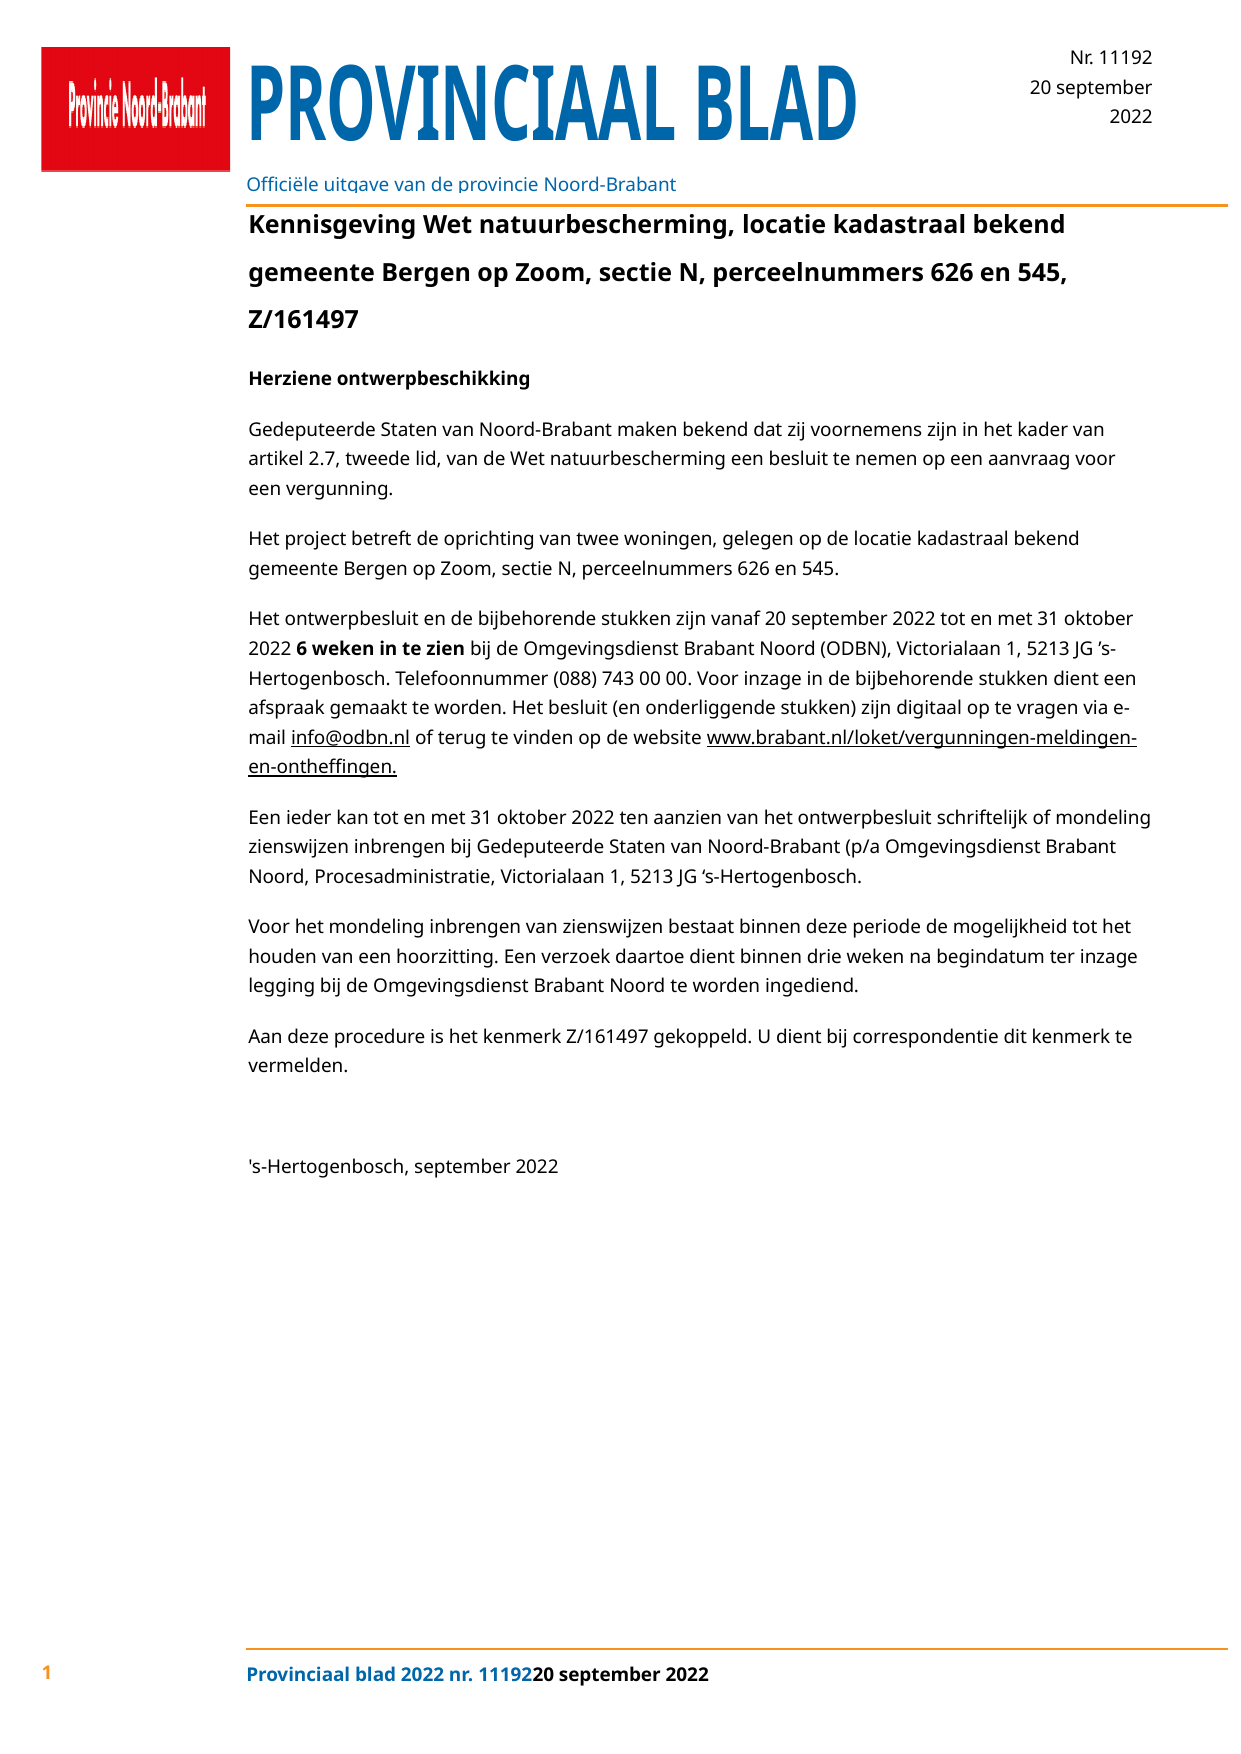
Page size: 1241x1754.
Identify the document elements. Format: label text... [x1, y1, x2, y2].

picture [41, 47, 231, 172]
text Het ontwerpbesluit en de bijbehorende stukken zijn vanaf 20 september 2022 tot en met 31 oktober 2022 6 weken in te zien bij de Omgevingsdienst Brabant Noord (ODBN), Victorialaan 1, 5213 JG ’s-Hertogenbosch. Telefoonnummer (088) 743 00 00. Voor inzage in de bijbehorende stukken dient een afspraak gemaakt te worden. Het besluit (en onderliggende stukken) zijn digitaal op te vragen via e-mail info@odbn.nl of terug te vinden op de website www.brabant.nl/loket/vergunningen-meldingen-en-ontheffingen. [248, 606, 1152, 779]
text Gedeputeerde Staten van Noord-Brabant maken bekend dat zij voornemens zijn in het kader van artikel 2.7, tweede lid, van de Wet natuurbescherming een besluit te nemen op een aanvraag voor een vergunning. [248, 416, 1152, 501]
text Herziene ontwerpbeschikking [248, 366, 1152, 391]
text Een ieder kan tot en met 31 oktober 2022 ten aanzien van het ontwerpbesluit schriftelijk of mondeling zienswijzen inbrengen bij Gedeputeerde Staten van Noord-Brabant (p/a Omgevingsdienst Brabant Noord, Procesadministratie, Victorialaan 1, 5213 JG ‘s-Hertogenbosch. [248, 804, 1152, 889]
text Kennisgeving Wet natuurbescherming, locatie kadastraal bekend gemeente Bergen op Zoom, sectie N, perceelnummers 626 en 545, Z/161497 [248, 207, 1152, 336]
text 's-Hertogenbosch, september 2022 [248, 1153, 1152, 1179]
text Het project betreft de oprichting van twee woningen, gelegen op de locatie kadastraal bekend gemeente Bergen op Zoom, sectie N, perceelnummers 626 en 545. [248, 526, 1152, 581]
text Voor het mondeling inbrengen van zienswijzen bestaat binnen deze periode de mogelijkheid tot het houden van een hoorzitting. Een verzoek daartoe dient binnen drie weken na begindatum ter inzage legging bij de Omgevingsdienst Brabant Noord te worden ingediend. [248, 913, 1152, 998]
text Aan deze procedure is het kenmerk Z/161497 gekoppeld. U dient bij correspondentie dit kenmerk te vermelden. [248, 1023, 1152, 1078]
